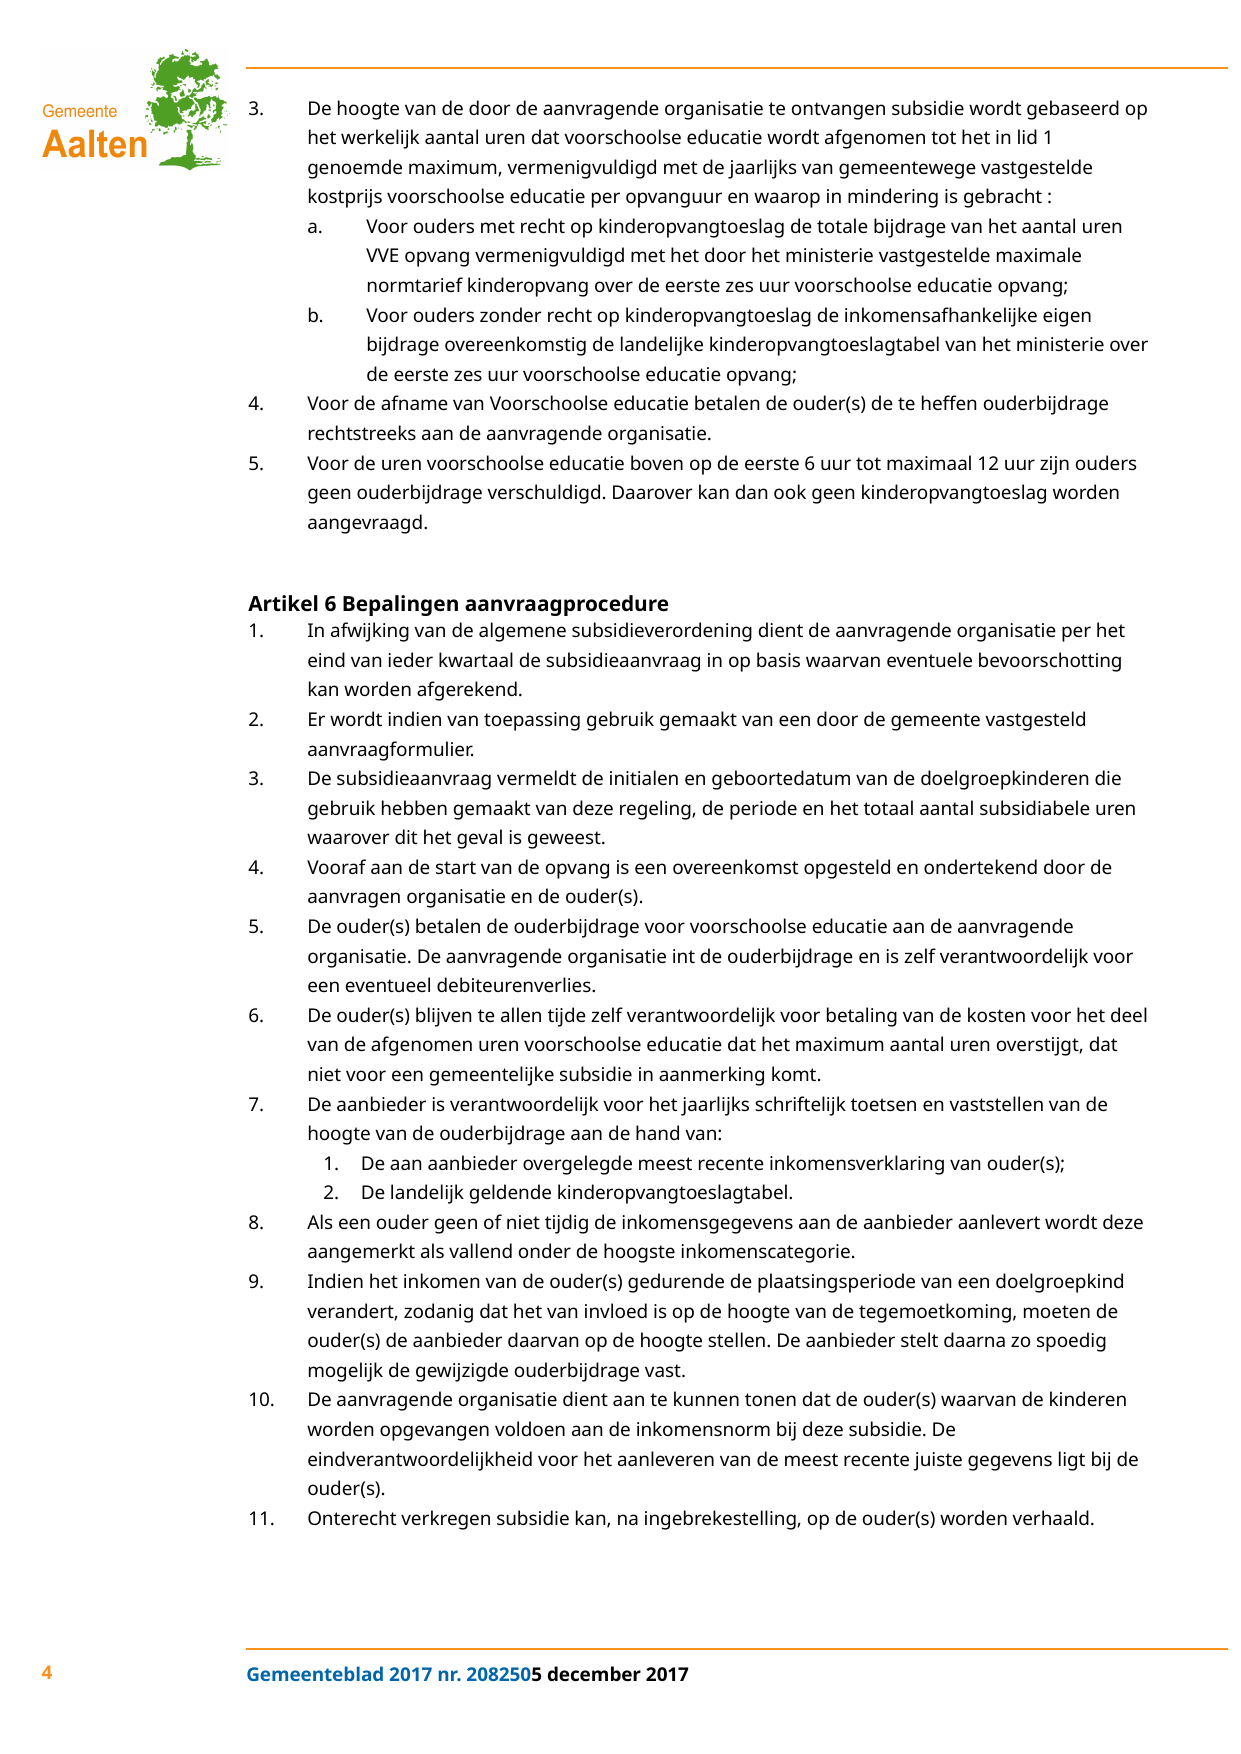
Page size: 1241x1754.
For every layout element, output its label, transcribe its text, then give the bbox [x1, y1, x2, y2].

list De subsidieaanvraag vermeldt de initialen en geboortedatum van de doelgroepkinderen die gebruik hebben gemaakt van deze regeling, de periode en het totaal aantal subsidiabele uren waarover dit het geval is geweest. [248, 765, 1152, 850]
list De landelijk geldende kinderopvangtoeslagtabel. [323, 1179, 1152, 1205]
list Voor de uren voorschoolse educatie boven op de eerste 6 uur tot maximaal 12 uur zijn ouders geen ouderbijdrage verschuldigd. Daarover kan dan ook geen kinderopvangtoeslag worden aangevraagd. [248, 450, 1152, 535]
picture [41, 47, 231, 172]
list De aanbieder is verantwoordelijk voor het jaarlijks schriftelijk toetsen en vaststellen van de hoogte van de ouderbijdrage aan de hand van: [248, 1091, 1152, 1146]
list De hoogte van de door de aanvragende organisatie te ontvangen subsidie wordt gebaseerd op het werkelijk aantal uren dat voorschoolse educatie wordt afgenomen tot het in lid 1 genoemde maximum, vermenigvuldigd met de jaarlijks van gemeentewege vastgestelde kostprijs voorschoolse educatie per opvanguur en waarop in mindering is gebracht : [248, 95, 1152, 209]
list Voor de afname van Voorschoolse educatie betalen de ouder(s) de te heffen ouderbijdrage rechtstreeks aan de aanvragende organisatie. [248, 391, 1152, 446]
list Als een ouder geen of niet tijdig de inkomensgegevens aan de aanbieder aanlevert wordt deze aangemerkt als vallend onder de hoogste inkomenscategorie. [248, 1209, 1152, 1264]
list De ouder(s) blijven te allen tijde zelf verantwoordelijk voor betaling van de kosten voor het deel van de afgenomen uren voorschoolse educatie dat het maximum aantal uren overstijgt, dat niet voor een gemeentelijke subsidie in aanmerking komt. [248, 1002, 1152, 1087]
list Vooraf aan de start van de opvang is een overeenkomst opgesteld en ondertekend door de aanvragen organisatie en de ouder(s). [248, 854, 1152, 909]
list De ouder(s) betalen de ouderbijdrage voor voorschoolse educatie aan de aanvragende organisatie. De aanvragende organisatie int de ouderbijdrage en is zelf verantwoordelijk voor een eventueel debiteurenverlies. [248, 913, 1152, 998]
text Artikel 6 Bepalingen aanvraagprocedure [248, 589, 1152, 617]
list In afwijking van de algemene subsidieverordening dient de aanvragende organisatie per het eind van ieder kwartaal de subsidieaanvraag in op basis waarvan eventuele bevoorschotting kan worden afgerekend. [248, 617, 1152, 702]
list Onterecht verkregen subsidie kan, na ingebrekestelling, op de ouder(s) worden verhaald. [248, 1505, 1152, 1531]
list Voor ouders zonder recht op kinderopvangtoeslag de inkomensafhankelijke eigen bijdrage overeenkomstig de landelijke kinderopvangtoeslagtabel van het ministerie over de eerste zes uur voorschoolse educatie opvang; [307, 302, 1152, 387]
list De aanvragende organisatie dient aan te kunnen tonen dat de ouder(s) waarvan de kinderen worden opgevangen voldoen aan de inkomensnorm bij deze subsidie. De eindverantwoordelijkheid voor het aanleveren van de meest recente juiste gegevens ligt bij de ouder(s). [248, 1387, 1152, 1501]
list Indien het inkomen van de ouder(s) gedurende de plaatsingsperiode van een doelgroepkind verandert, zodanig dat het van invloed is op de hoogte van de tegemoetkoming, moeten de ouder(s) de aanbieder daarvan op de hoogte stellen. De aanbieder stelt daarna zo spoedig mogelijk de gewijzigde ouderbijdrage vast. [248, 1268, 1152, 1383]
list Voor ouders met recht op kinderopvangtoeslag de totale bijdrage van het aantal uren VVE opvang vermenigvuldigd met het door het ministerie vastgestelde maximale normtarief kinderopvang over de eerste zes uur voorschoolse educatie opvang; [307, 213, 1152, 298]
list Er wordt indien van toepassing gebruik gemaakt van een door de gemeente vastgesteld aanvraagformulier. [248, 706, 1152, 761]
list De aan aanbieder overgelegde meest recente inkomensverklaring van ouder(s); [323, 1150, 1152, 1176]
